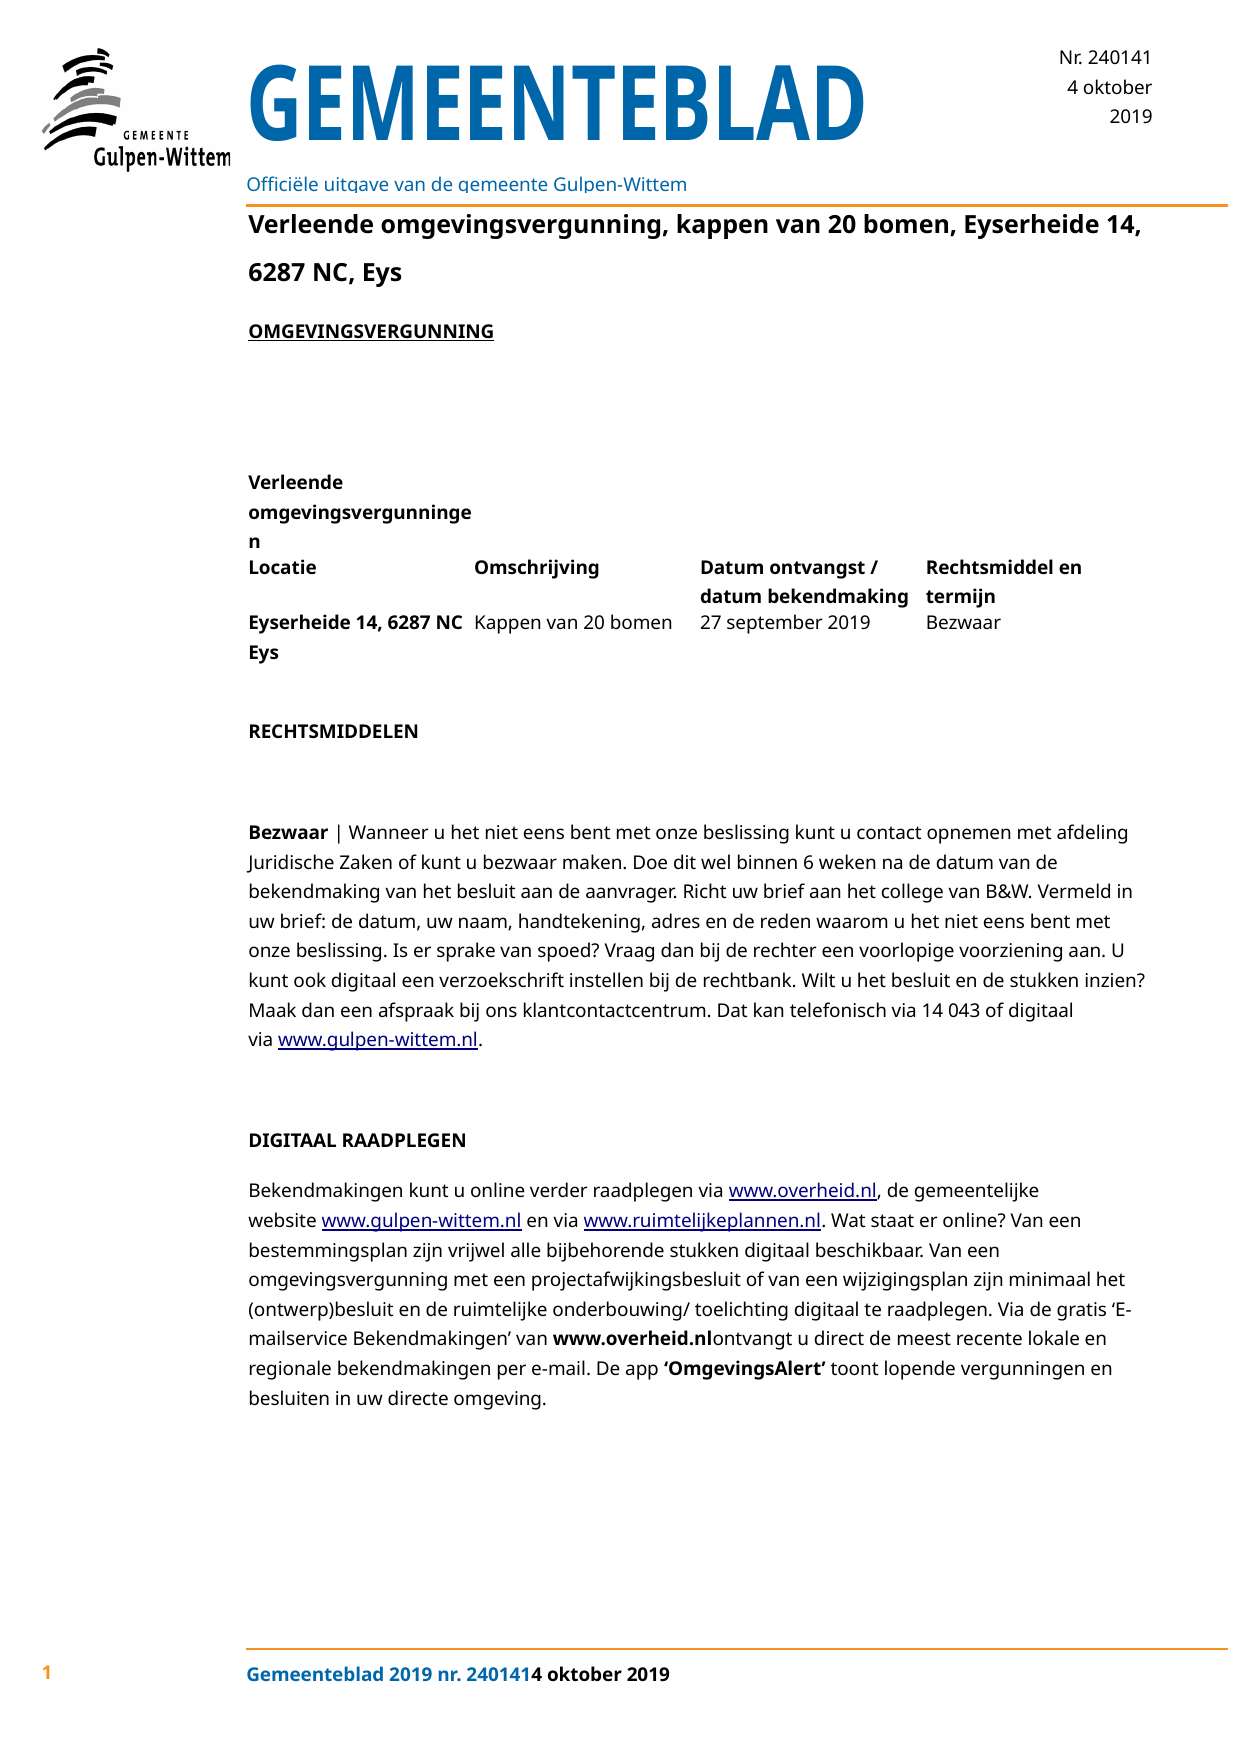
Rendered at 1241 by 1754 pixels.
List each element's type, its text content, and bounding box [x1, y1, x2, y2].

text Bezwaar | Wanneer u het niet eens bent met onze beslissing kunt u contact opnemen met afdeling Juridische Zaken of kunt u bezwaar maken. Doe dit wel binnen 6 weken na de datum van de bekendmaking van het besluit aan de aanvrager. Richt uw brief aan het college van B&W. Vermeld in uw brief: de datum, uw naam, handtekening, adres en de reden waarom u het niet eens bent met onze beslissing. Is er sprake van spoed? Vraag dan bij de rechter een voorlopige voorziening aan. U kunt ook digitaal een verzoekschrift instellen bij de rechtbank. Wilt u het besluit en de stukken inzien? Maak dan een afspraak bij ons klantcontactcentrum. Dat kan telefonisch via 14 043 of digitaal via www.gulpen-wittem.nl. [248, 819, 1152, 1052]
table_header [926, 469, 1152, 554]
table_cell Kappen van 20 bomen [474, 610, 700, 665]
table_header [700, 469, 926, 554]
table_cell Bezwaar [926, 610, 1152, 665]
table_header Verleende omgevingsvergunningen [248, 469, 474, 554]
text OMGEVINGSVERGUNNING [248, 318, 1152, 344]
picture [41, 47, 231, 172]
table_header [474, 469, 700, 554]
text RECHTSMIDDELEN [248, 718, 1152, 744]
text Verleende omgevingsvergunning, kappen van 20 bomen, Eyserheide 14, 6287 NC, Eys [248, 207, 1152, 288]
table_cell 27 september 2019 [700, 610, 926, 665]
table_cell Eyserheide 14, 6287 NC Eys [248, 610, 474, 665]
text Bekendmakingen kunt u online verder raadplegen via www.overheid.nl, de gemeentelijke website www.gulpen-wittem.nl en via www.ruimtelijkeplannen.nl. Wat staat er online? Van een bestemmingsplan zijn vrijwel alle bijbehorende stukken digitaal beschikbaar. Van een omgevingsvergunning met een projectafwijkingsbesluit of van een wijzigingsplan zijn minimaal het (ontwerp)besluit en de ruimtelijke onderbouwing/ toelichting digitaal te raadplegen. Via de gratis ‘E-mailservice Bekendmakingen’ van www.overheid.nlontvangt u direct de meest recente lokale en regionale bekendmakingen per e-mail. De app ‘OmgevingsAlert’ toont lopende vergunningen en besluiten in uw directe omgeving. [248, 1178, 1152, 1410]
text DIGITAAL RAADPLEGEN [248, 1127, 1152, 1153]
table_cell Omschrijving [474, 554, 700, 609]
table_cell Locatie [248, 554, 474, 609]
table_cell Datum ontvangst / datum bekendmaking [700, 554, 926, 609]
table_cell Rechtsmiddel en termijn [926, 554, 1152, 609]
